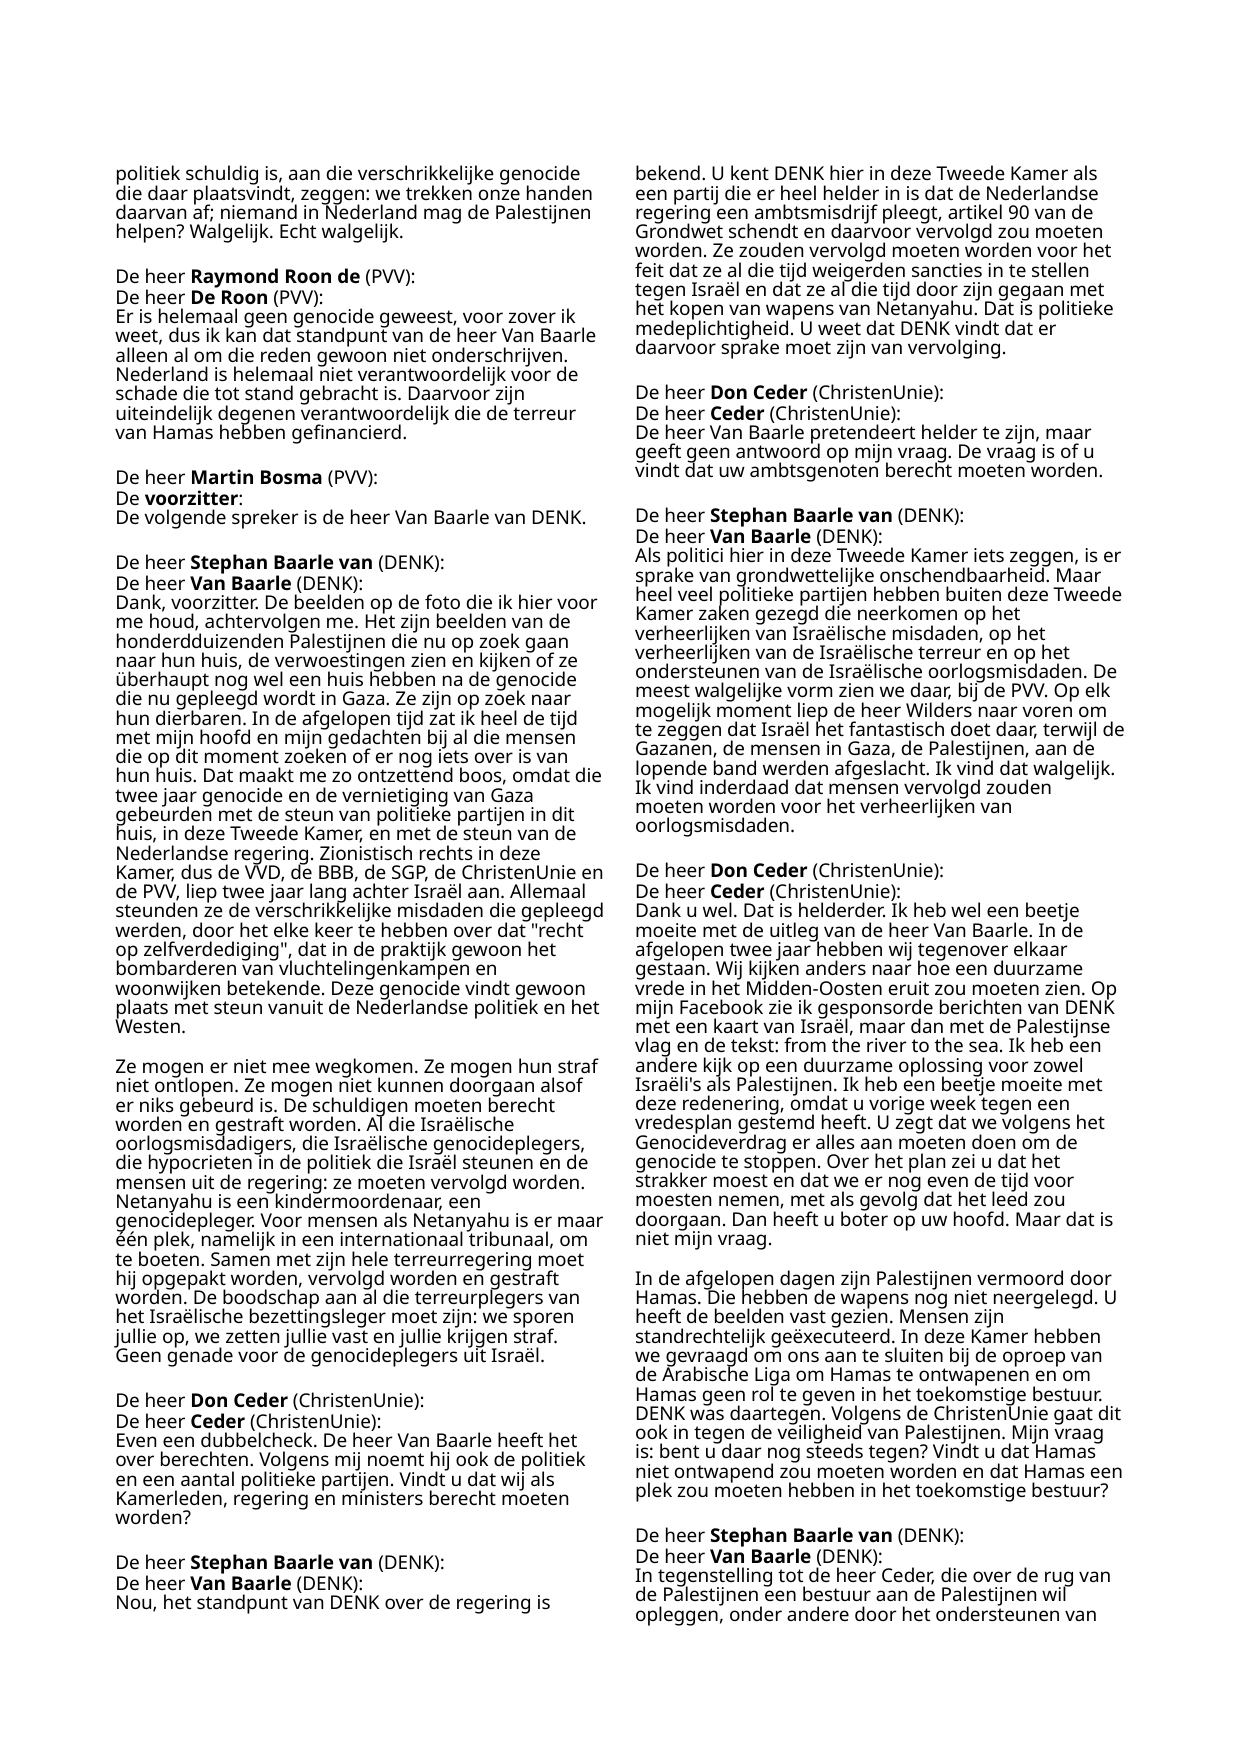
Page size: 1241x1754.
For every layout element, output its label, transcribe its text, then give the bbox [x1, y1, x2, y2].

text De heer Stephan Baarle van (DENK): [635, 502, 1125, 528]
text In de afgelopen dagen zijn Palestijnen vermoord door Hamas. Die hebben de wapens nog niet neergelegd. U heeft de beelden vast gezien. Mensen zijn standrechtelijk geëxecuteerd. In deze Kamer hebben we gevraagd om ons aan te sluiten bij de oproep van de Arabische Liga om Hamas te ontwapenen en om Hamas geen rol te geven in het toekomstige bestuur. DENK was daartegen. Volgens de ChristenUnie gaat dit ook in tegen de veiligheid van Palestijnen. Mijn vraag is: bent u daar nog steeds tegen? Vindt u dat Hamas niet ontwapend zou moeten worden en dat Hamas een plek zou moeten hebben in het toekomstige bestuur? [635, 1270, 1125, 1501]
text Als politici hier in deze Tweede Kamer iets zeggen, is er sprake van grondwettelijke onschendbaarheid. Maar heel veel politieke partijen hebben buiten deze Tweede Kamer zaken gezegd die neerkomen op het verheerlijken van Israëlische misdaden, op het verheerlijken van de Israëlische terreur en op het ondersteunen van de Israëlische oorlogsmisdaden. De meest walgelijke vorm zien we daar, bij de PVV. Op elk mogelijk moment liep de heer Wilders naar voren om te zeggen dat Israël het fantastisch doet daar, terwijl de Gazanen, de mensen in Gaza, de Palestijnen, aan de lopende band werden afgeslacht. Ik vind dat walgelijk. Ik vind inderdaad dat mensen vervolgd zouden moeten worden voor het verheerlijken van oorlogsmisdaden. [635, 547, 1125, 837]
text De heer Stephan Baarle van (DENK): [115, 549, 605, 575]
text In tegenstelling tot de heer Ceder, die over de rug van de Palestijnen een bestuur aan de Palestijnen wil opleggen, onder andere door het ondersteunen van [635, 1567, 1125, 1625]
text Nou, het standpunt van DENK over de regering is [115, 1594, 605, 1614]
text Even een dubbelcheck. De heer Van Baarle heeft het over berechten. Volgens mij noemt hij ook de politiek en een aantal politieke partijen. Vindt u dat wij als Kamerleden, regering en ministers berecht moeten worden? [115, 1432, 605, 1528]
text De heer Van Baarle (DENK): [635, 1548, 1125, 1567]
text De heer Martin Bosma (PVV): [115, 464, 605, 490]
text Er is helemaal geen genocide geweest, voor zover ik weet, dus ik kan dat standpunt van de heer Van Baarle alleen al om die reden gewoon niet onderschrijven. Nederland is helemaal niet verantwoordelijk voor de schade die tot stand gebracht is. Daarvoor zijn uiteindelijk degenen verantwoordelijk die de terreur van Hamas hebben gefinancierd. [115, 308, 605, 443]
text De heer Ceder (ChristenUnie): [635, 404, 1125, 424]
text De heer Don Ceder (ChristenUnie): [635, 379, 1125, 404]
text De heer Ceder (ChristenUnie): [635, 883, 1125, 902]
text Dank, voorzitter. De beelden op de foto die ik hier voor me houd, achtervolgen me. Het zijn beelden van de honderdduizenden Palestijnen die nu op zoek gaan naar hun huis, de verwoestingen zien en kijken of ze überhaupt nog wel een huis hebben na de genocide die nu gepleegd wordt in Gaza. Ze zijn op zoek naar hun dierbaren. In de afgelopen tijd zat ik heel de tijd met mijn hoofd en mijn gedachten bij al die mensen die op dit moment zoeken of er nog iets over is van hun huis. Dat maakt me zo ontzettend boos, omdat die twee jaar genocide en de vernietiging van Gaza gebeurden met de steun van politieke partijen in dit huis, in deze Tweede Kamer, en met de steun van de Nederlandse regering. Zionistisch rechts in deze Kamer, dus de VVD, de BBB, de SGP, de ChristenUnie en de PVV, liep twee jaar lang achter Israël aan. Allemaal steunden ze de verschrikkelijke misdaden die gepleegd werden, door het elke keer te hebben over dat "recht op zelfverdediging", dat in de praktijk gewoon het bombarderen van vluchtelingenkampen en woonwijken betekende. Deze genocide vindt gewoon plaats met steun vanuit de Nederlandse politiek en het Westen. [115, 594, 605, 1037]
text De voorzitter: [115, 490, 605, 509]
text bekend. U kent DENK hier in deze Tweede Kamer als een partij die er heel helder in is dat de Nederlandse regering een ambtsmisdrijf pleegt, artikel 90 van de Grondwet schendt en daarvoor vervolgd zou moeten worden. Ze zouden vervolgd moeten worden voor het feit dat ze al die tijd weigerden sancties in te stellen tegen Israël en dat ze al die tijd door zijn gegaan met het kopen van wapens van Netanyahu. Dat is politieke medeplichtigheid. U weet dat DENK vindt dat er daarvoor sprake moet zijn van vervolging. [635, 165, 1125, 358]
text De heer Van Baarle (DENK): [635, 528, 1125, 547]
text De heer Raymond Roon de (PVV): [115, 263, 605, 289]
text De heer Van Baarle (DENK): [115, 1575, 605, 1594]
text Ze mogen er niet mee wegkomen. Ze mogen hun straf niet ontlopen. Ze mogen niet kunnen doorgaan alsof er niks gebeurd is. De schuldigen moeten berecht worden en gestraft worden. Al die Israëlische oorlogsmisdadigers, die Israëlische genocideplegers, die hypocrieten in de politiek die Israël steunen en de mensen uit de regering: ze moeten vervolgd worden. Netanyahu is een kindermoordenaar, een genocidepleger. Voor mensen als Netanyahu is er maar één plek, namelijk in een internationaal tribunaal, om te boeten. Samen met zijn hele terreurregering moet hij opgepakt worden, vervolgd worden en gestraft worden. De boodschap aan al die terreurplegers van het Israëlische bezettingsleger moet zijn: we sporen jullie op, we zetten jullie vast en jullie krijgen straf. Geen genade voor de genocideplegers uit Israël. [115, 1058, 605, 1366]
text politiek schuldig is, aan die verschrikkelijke genocide die daar plaatsvindt, zeggen: we trekken onze handen daarvan af; niemand in Nederland mag de Palestijnen helpen? Walgelijk. Echt walgelijk. [115, 165, 605, 242]
text De heer Stephan Baarle van (DENK): [635, 1522, 1125, 1548]
text De heer Stephan Baarle van (DENK): [115, 1549, 605, 1575]
text De heer Van Baarle (DENK): [115, 575, 605, 594]
text De heer Van Baarle pretendeert helder te zijn, maar geeft geen antwoord op mijn vraag. De vraag is of u vindt dat uw ambtsgenoten berecht moeten worden. [635, 424, 1125, 482]
text De heer Don Ceder (ChristenUnie): [115, 1387, 605, 1413]
text De heer Ceder (ChristenUnie): [115, 1413, 605, 1432]
text De heer De Roon (PVV): [115, 289, 605, 308]
text De volgende spreker is de heer Van Baarle van DENK. [115, 509, 605, 528]
text De heer Don Ceder (ChristenUnie): [635, 857, 1125, 883]
text Dank u wel. Dat is helderder. Ik heb wel een beetje moeite met de uitleg van de heer Van Baarle. In de afgelopen twee jaar hebben wij tegenover elkaar gestaan. Wij kijken anders naar hoe een duurzame vrede in het Midden-Oosten eruit zou moeten zien. Op mijn Facebook zie ik gesponsorde berichten van DENK met een kaart van Israël, maar dan met de Palestijnse vlag en de tekst: from the river to the sea. Ik heb een andere kijk op een duurzame oplossing voor zowel Israëli's als Palestijnen. Ik heb een beetje moeite met deze redenering, omdat u vorige week tegen een vredesplan gestemd heeft. U zegt dat we volgens het Genocideverdrag er alles aan moeten doen om de genocide te stoppen. Over het plan zei u dat het strakker moest en dat we er nog even de tijd voor moesten nemen, met als gevolg dat het leed zou doorgaan. Dan heeft u boter op uw hoofd. Maar dat is niet mijn vraag. [635, 902, 1125, 1249]
